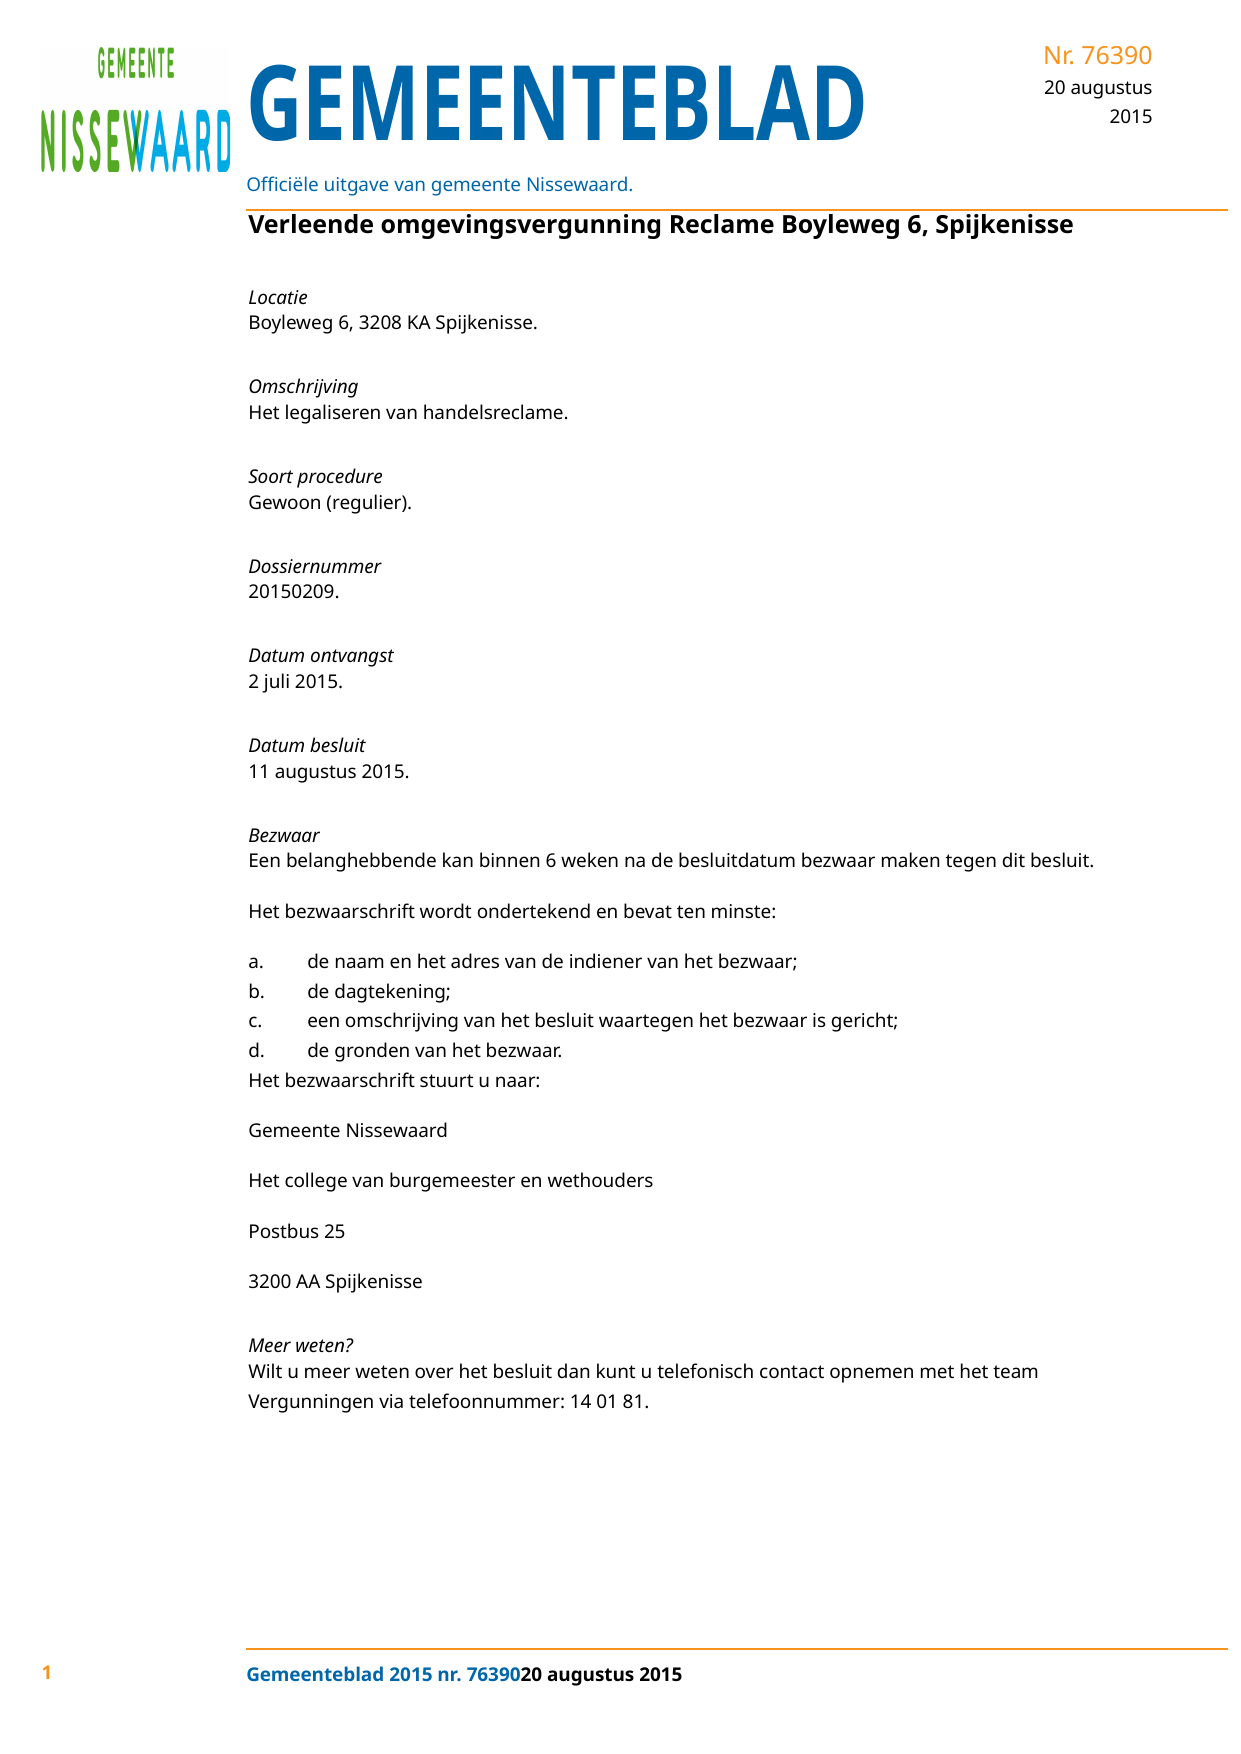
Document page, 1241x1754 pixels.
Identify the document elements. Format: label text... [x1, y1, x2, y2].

text Bezwaar [248, 822, 1152, 848]
picture [201, 122, 206, 138]
text Het legaliseren van handelsreclame. [248, 399, 1152, 425]
text 20150209. [248, 579, 1152, 604]
text Soort procedure [248, 463, 1152, 489]
picture [41, 47, 231, 172]
list de dagtekening; [248, 978, 1152, 1004]
text Dossiernummer [248, 553, 1152, 579]
text Een belanghebbende kan binnen 6 weken na de besluitdatum bezwaar maken tegen dit besluit. [248, 848, 1152, 873]
text Verleende omgevingsvergunning Reclame Boyleweg 6, Spijkenisse [248, 211, 1152, 241]
text Datum ontvangst [248, 643, 1152, 668]
list de naam en het adres van de indiener van het bezwaar; [248, 948, 1152, 974]
text 3200 AA Spijkenisse [248, 1268, 1152, 1294]
text Het bezwaarschrift wordt ondertekend en bevat ten minste: [248, 898, 1152, 924]
text Locatie [248, 284, 1152, 309]
list een omschrijving van het besluit waartegen het bezwaar is gericht; [248, 1008, 1152, 1033]
list de gronden van het bezwaar. [248, 1037, 1152, 1063]
text Boyleweg 6, 3208 KA Spijkenisse. [248, 309, 1152, 335]
picture [154, 157, 165, 172]
text 2 juli 2015. [248, 668, 1152, 694]
text Datum besluit [248, 732, 1152, 758]
text 11 augustus 2015. [248, 758, 1152, 784]
picture [200, 151, 206, 172]
text Omschrijving [248, 373, 1152, 399]
text Gemeente Nissewaard [248, 1117, 1152, 1143]
text Postbus 25 [248, 1218, 1152, 1244]
text Wilt u meer weten over het besluit dan kunt u telefonisch contact opnemen met het team Vergunningen via telefoonnummer: 14 01 81. [248, 1358, 1152, 1413]
picture [176, 157, 187, 172]
text Het college van burgemeester en wethouders [248, 1168, 1152, 1193]
text Het bezwaarschrift stuurt u naar: [248, 1067, 1152, 1093]
picture [222, 122, 227, 160]
text Meer weten? [248, 1332, 1152, 1358]
text Gewoon (regulier). [248, 489, 1152, 515]
